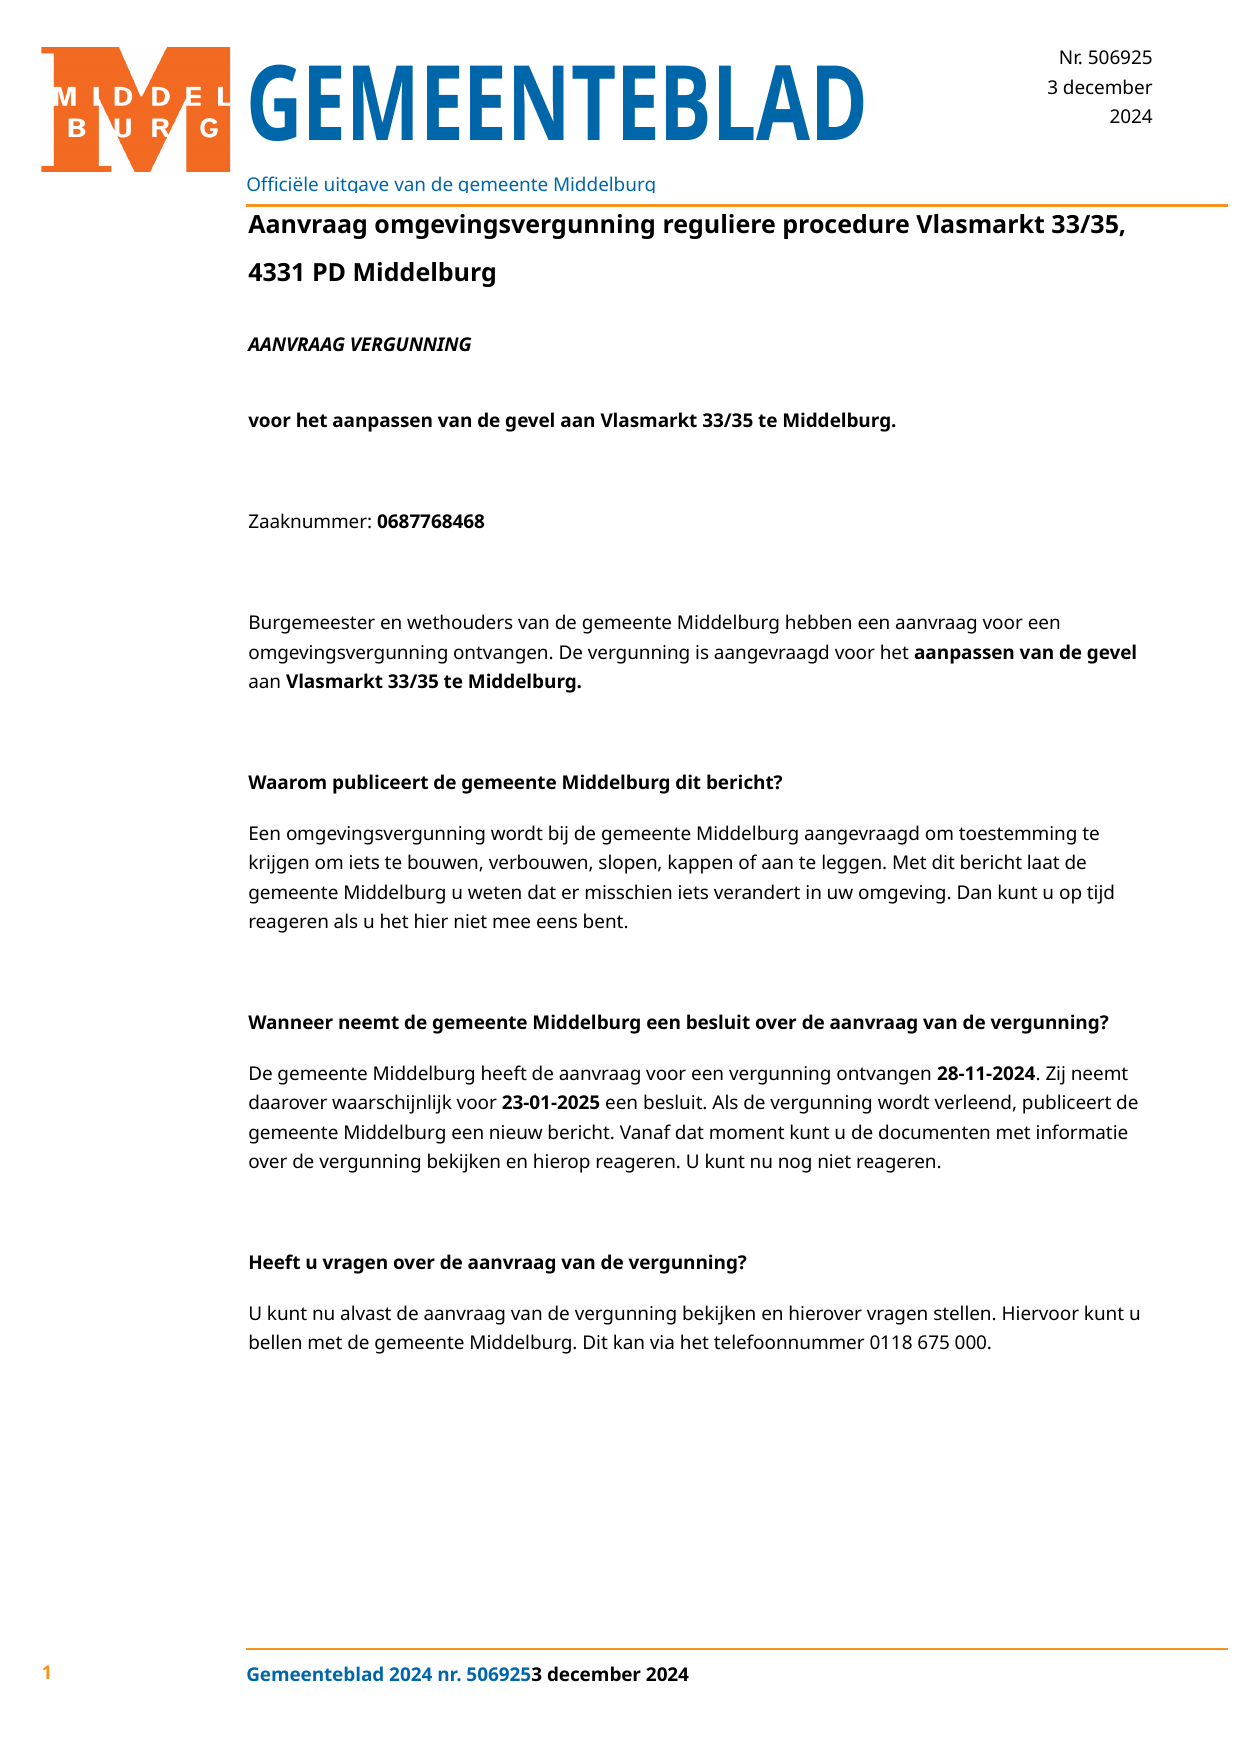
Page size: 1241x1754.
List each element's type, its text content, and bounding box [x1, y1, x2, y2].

text Heeft u vragen over de aanvraag van de vergunning? [248, 1249, 1152, 1275]
text Een omgevingsvergunning wordt bij de gemeente Middelburg aangevraagd om toestemming te krijgen om iets te bouwen, verbouwen, slopen, kappen of aan te leggen. Met dit bericht laat de gemeente Middelburg u weten dat er misschien iets verandert in uw omgeving. Dan kunt u op tijd reageren als u het hier niet mee eens bent. [248, 820, 1152, 934]
text voor het aanpassen van de gevel aan Vlasmarkt 33/35 te Middelburg. [248, 408, 1152, 433]
text Burgemeester en wethouders van de gemeente Middelburg hebben een aanvraag voor een omgevingsvergunning ontvangen. De vergunning is aangevraagd voor het aanpassen van de gevel aan Vlasmarkt 33/35 te Middelburg. [248, 609, 1152, 694]
picture [41, 47, 231, 172]
text Wanneer neemt de gemeente Middelburg een besluit over de aanvraag van de vergunning? [248, 1009, 1152, 1035]
text Aanvraag omgevingsvergunning reguliere procedure Vlasmarkt 33/35, 4331 PD Middelburg [248, 207, 1152, 288]
text Zaaknummer: 0687768468 [248, 508, 1152, 534]
text De gemeente Middelburg heeft de aanvraag voor een vergunning ontvangen 28-11-2024. Zij neemt daarover waarschijnlijk voor 23-01-2025 een besluit. Als de vergunning wordt verleend, publiceert de gemeente Middelburg een nieuw bericht. Vanaf dat moment kunt u de documenten met informatie over de vergunning bekijken en hierop reageren. U kunt nu nog niet reageren. [248, 1060, 1152, 1174]
text U kunt nu alvast de aanvraag van de vergunning bekijken en hierover vragen stellen. Hiervoor kunt u bellen met de gemeente Middelburg. Dit kan via het telefoonnummer 0118 675 000. [248, 1300, 1152, 1355]
text Waarom publiceert de gemeente Middelburg dit bericht? [248, 769, 1152, 795]
text AANVRAAG VERGUNNING [248, 331, 1152, 357]
